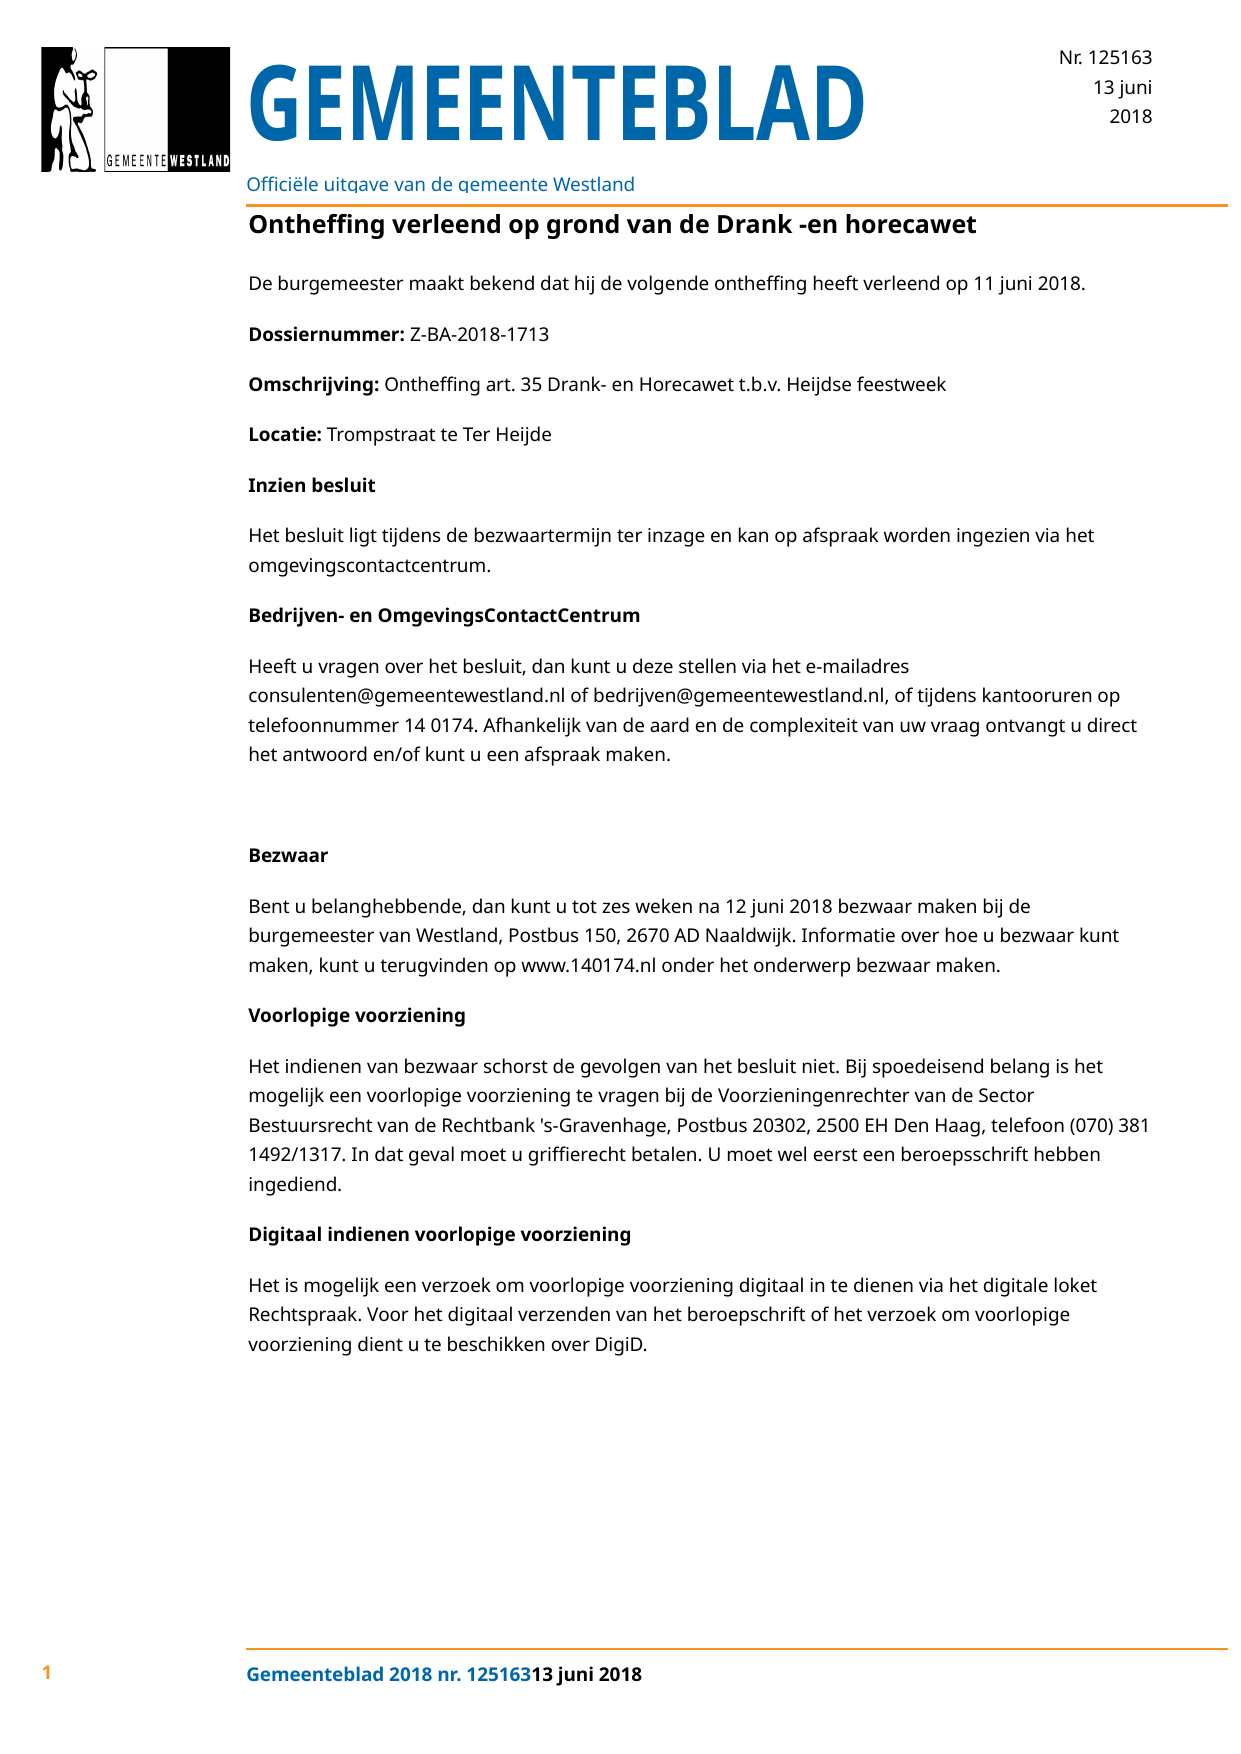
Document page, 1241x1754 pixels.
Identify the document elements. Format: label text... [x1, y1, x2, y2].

text Heeft u vragen over het besluit, dan kunt u deze stellen via het e-mailadres consulenten@gemeentewestland.nl of bedrijven@gemeentewestland.nl, of tijdens kantooruren op telefoonnummer 14 0174. Afhankelijk van de aard en de complexiteit van uw vraag ontvangt u direct het antwoord en/of kunt u een afspraak maken. [248, 653, 1152, 767]
text Bedrijven- en OmgevingsContactCentrum [248, 602, 1152, 628]
text Bent u belanghebbende, dan kunt u tot zes weken na 12 juni 2018 bezwaar maken bij de burgemeester van Westland, Postbus 150, 2670 AD Naaldwijk. Informatie over hoe u bezwaar kunt maken, kunt u terugvinden op www.140174.nl onder het onderwerp bezwaar maken. [248, 893, 1152, 978]
text Het indienen van bezwaar schorst de gevolgen van het besluit niet. Bij spoedeisend belang is het mogelijk een voorlopige voorziening te vragen bij de Voorzieningenrechter van de Sector Bestuursrecht van de Rechtbank 's-Gravenhage, Postbus 20302, 2500 EH Den Haag, telefoon (070) 381 1492/1317. In dat geval moet u griffierecht betalen. U moet wel eerst een beroepsschrift hebben ingediend. [248, 1053, 1152, 1197]
text Het is mogelijk een verzoek om voorlopige voorziening digitaal in te dienen via het digitale loket Rechtspraak. Voor het digitaal verzenden van het beroepschrift of het verzoek om voorlopige voorziening dient u te beschikken over DigiD. [248, 1272, 1152, 1357]
text Ontheffing verleend op grond van de Drank -en horecawet [248, 207, 1152, 241]
text Dossiernummer: Z-BA-2018-1713 [248, 321, 1152, 346]
picture [41, 47, 231, 172]
text Voorlopige voorziening [248, 1002, 1152, 1028]
text Omschrijving: Ontheffing art. 35 Drank- en Horecawet t.b.v. Heijdse feestweek [248, 371, 1152, 397]
text De burgemeester maakt bekend dat hij de volgende ontheffing heeft verleend op 11 juni 2018. [248, 270, 1152, 296]
text Bezwaar [248, 842, 1152, 868]
text Het besluit ligt tijdens de bezwaartermijn ter inzage en kan op afspraak worden ingezien via het omgevingscontactcentrum. [248, 522, 1152, 578]
text Digitaal indienen voorlopige voorziening [248, 1222, 1152, 1247]
text Inzien besluit [248, 472, 1152, 498]
text Locatie: Trompstraat te Ter Heijde [248, 422, 1152, 447]
